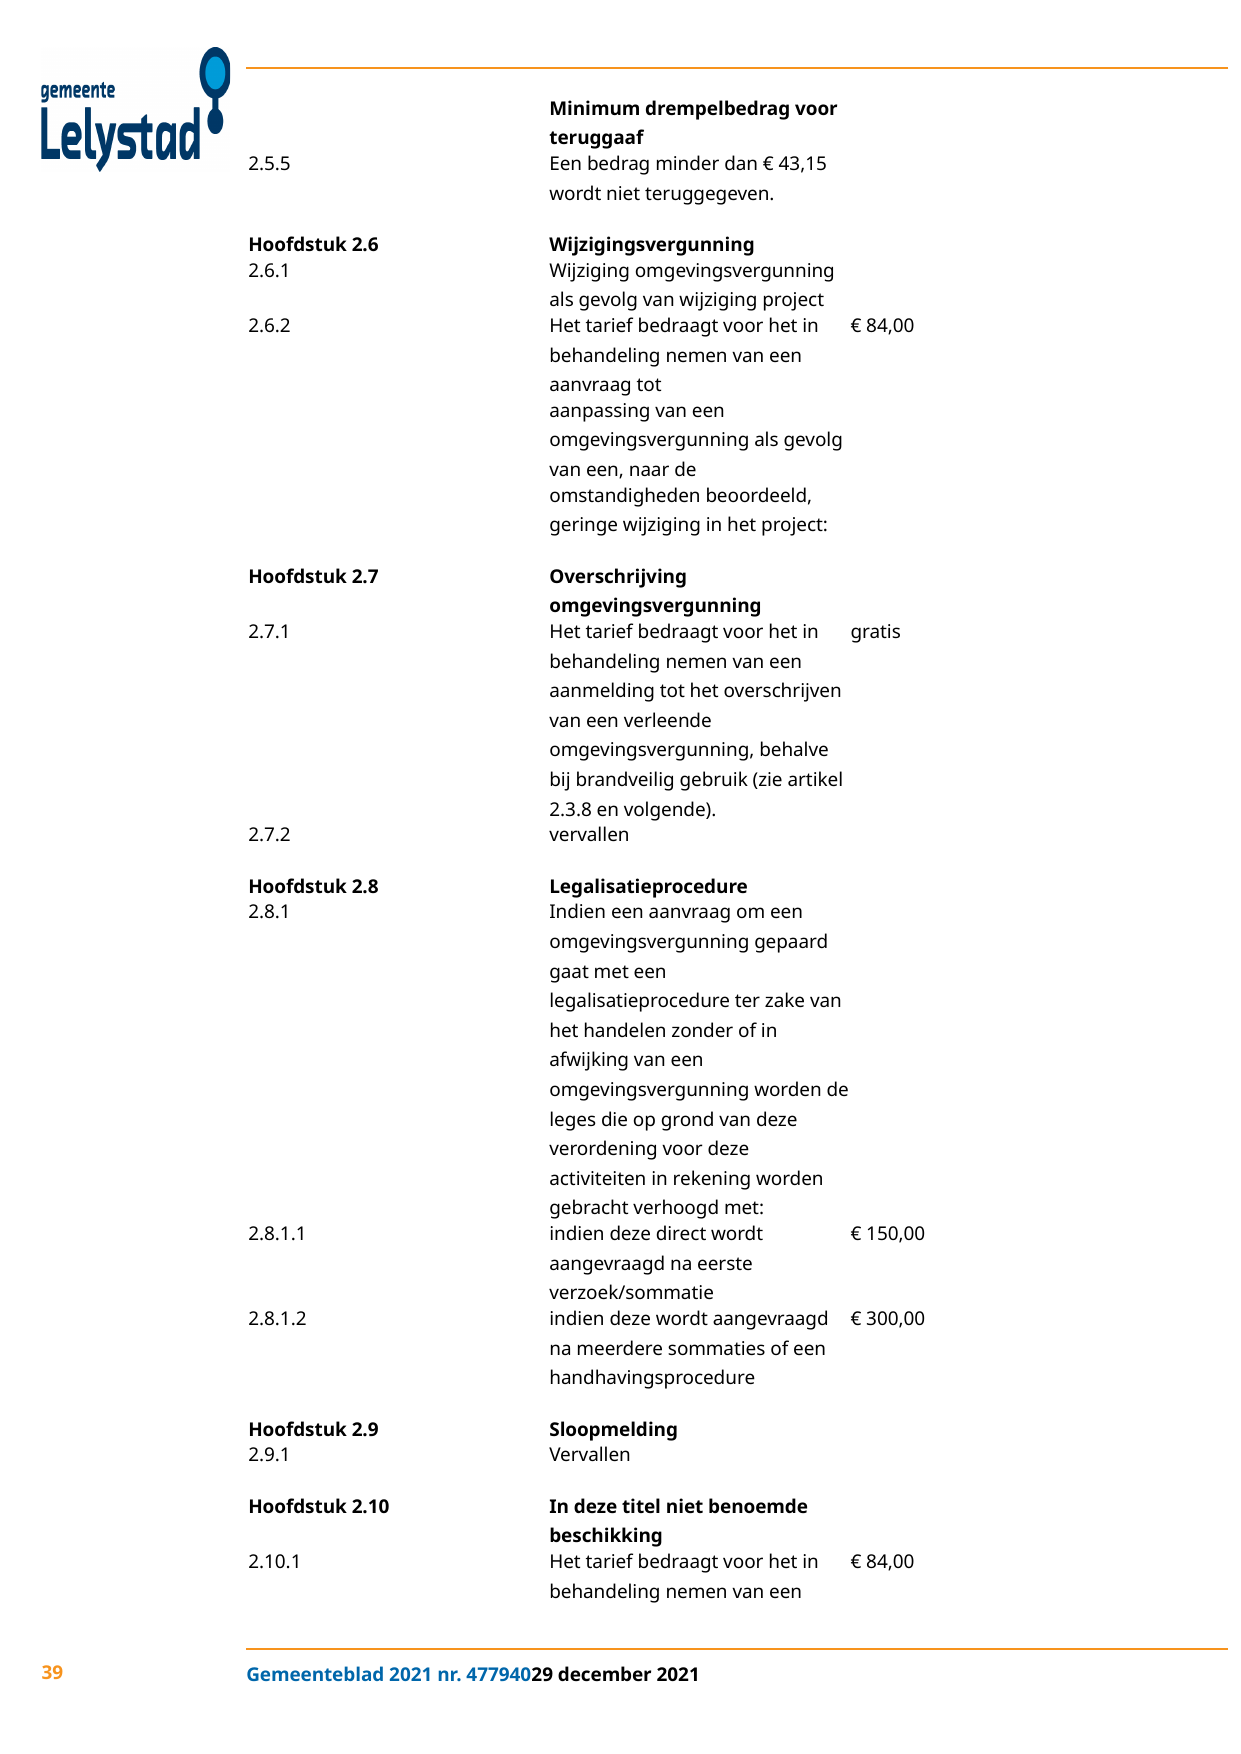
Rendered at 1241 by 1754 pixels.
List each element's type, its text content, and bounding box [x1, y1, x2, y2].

table_cell [549, 1467, 850, 1493]
table_cell indien deze direct wordt aangevraagd na eerste verzoek/sommatie [549, 1220, 850, 1305]
table_cell [248, 205, 549, 231]
table_cell [248, 482, 549, 537]
table_cell [850, 822, 1152, 847]
table_cell indien deze wordt aangevraagd na meerdere sommaties of een handhavingsprocedure [549, 1305, 850, 1390]
table_cell [850, 1416, 1152, 1442]
table_cell [549, 847, 850, 873]
table_cell [850, 95, 1152, 150]
table_cell [549, 1390, 850, 1416]
table_cell Legalisatieprocedure [549, 873, 850, 899]
table_cell [850, 150, 1152, 205]
table_cell 2.8.1 [248, 899, 549, 1220]
table_cell [850, 847, 1152, 873]
table_cell Overschrijving omgevingsvergunning [549, 563, 850, 618]
table_cell 2.6.2 [248, 312, 549, 397]
table_cell [850, 1493, 1152, 1548]
table_cell € 300,00 [850, 1305, 1152, 1390]
table_cell [850, 1467, 1152, 1493]
table_cell Vervallen [549, 1442, 850, 1467]
table_cell [248, 95, 549, 150]
table_cell Sloopmelding [549, 1416, 850, 1442]
table_cell [850, 537, 1152, 563]
table_cell [850, 231, 1152, 257]
table_cell gratis [850, 618, 1152, 822]
table_cell vervallen [549, 822, 850, 847]
table_cell Het tarief bedraagt voor het in behandeling nemen van een aanvraag tot [549, 312, 850, 397]
table_cell 2.10.1 [248, 1548, 549, 1604]
table_cell 2.7.2 [248, 822, 549, 847]
table_cell € 84,00 [850, 1548, 1152, 1604]
table_cell omstandigheden beoordeeld, geringe wijziging in het project: [549, 482, 850, 537]
table_cell Indien een aanvraag om een omgevingsvergunning gepaard gaat met een legalisatieprocedure ter zake van het handelen zonder of in afwijking van een omgevingsvergunning worden de leges die op grond van deze verordening voor deze activiteiten in rekening worden gebracht verhoogd met: [549, 899, 850, 1220]
table_cell Hoofdstuk 2.7 [248, 563, 549, 618]
table_cell [248, 397, 549, 482]
table_cell [549, 537, 850, 563]
table_cell [850, 563, 1152, 618]
table_cell [850, 899, 1152, 1220]
table_cell Het tarief bedraagt voor het in behandeling nemen van een [549, 1548, 850, 1604]
table_cell 2.7.1 [248, 618, 549, 822]
table_cell 2.5.5 [248, 150, 549, 205]
table_cell Hoofdstuk 2.6 [248, 231, 549, 257]
table_cell aanpassing van een omgevingsvergunning als gevolg van een, naar de [549, 397, 850, 482]
table_cell [850, 397, 1152, 482]
table_cell 2.6.1 [248, 257, 549, 312]
table_cell [850, 257, 1152, 312]
table_cell Wijzigingsvergunning [549, 231, 850, 257]
table_cell [850, 482, 1152, 537]
table_cell Wijziging omgevingsvergunning als gevolg van wijziging project [549, 257, 850, 312]
table_cell Hoofdstuk 2.10 [248, 1493, 549, 1548]
table_cell [248, 1390, 549, 1416]
table_cell Minimum drempelbedrag voor teruggaaf [549, 95, 850, 150]
table_cell [850, 205, 1152, 231]
table_cell € 150,00 [850, 1220, 1152, 1305]
table_cell Een bedrag minder dan € 43,15 wordt niet teruggegeven. [549, 150, 850, 205]
table_cell Hoofdstuk 2.8 [248, 873, 549, 899]
table_cell 2.8.1.2 [248, 1305, 549, 1390]
table_cell [850, 1442, 1152, 1467]
table_cell [248, 1467, 549, 1493]
table_cell 2.8.1.1 [248, 1220, 549, 1305]
table_cell Het tarief bedraagt voor het in behandeling nemen van een aanmelding tot het overschrijven van een verleende omgevingsvergunning, behalve bij brandveilig gebruik (zie artikel 2.3.8 en volgende). [549, 618, 850, 822]
table_cell [248, 537, 549, 563]
table_cell [850, 1390, 1152, 1416]
table_cell [549, 205, 850, 231]
table_cell [248, 847, 549, 873]
table_cell € 84,00 [850, 312, 1152, 397]
table_cell Hoofdstuk 2.9 [248, 1416, 549, 1442]
picture [41, 47, 231, 172]
table_cell [850, 873, 1152, 899]
table_cell 2.9.1 [248, 1442, 549, 1467]
table_cell In deze titel niet benoemde beschikking [549, 1493, 850, 1548]
